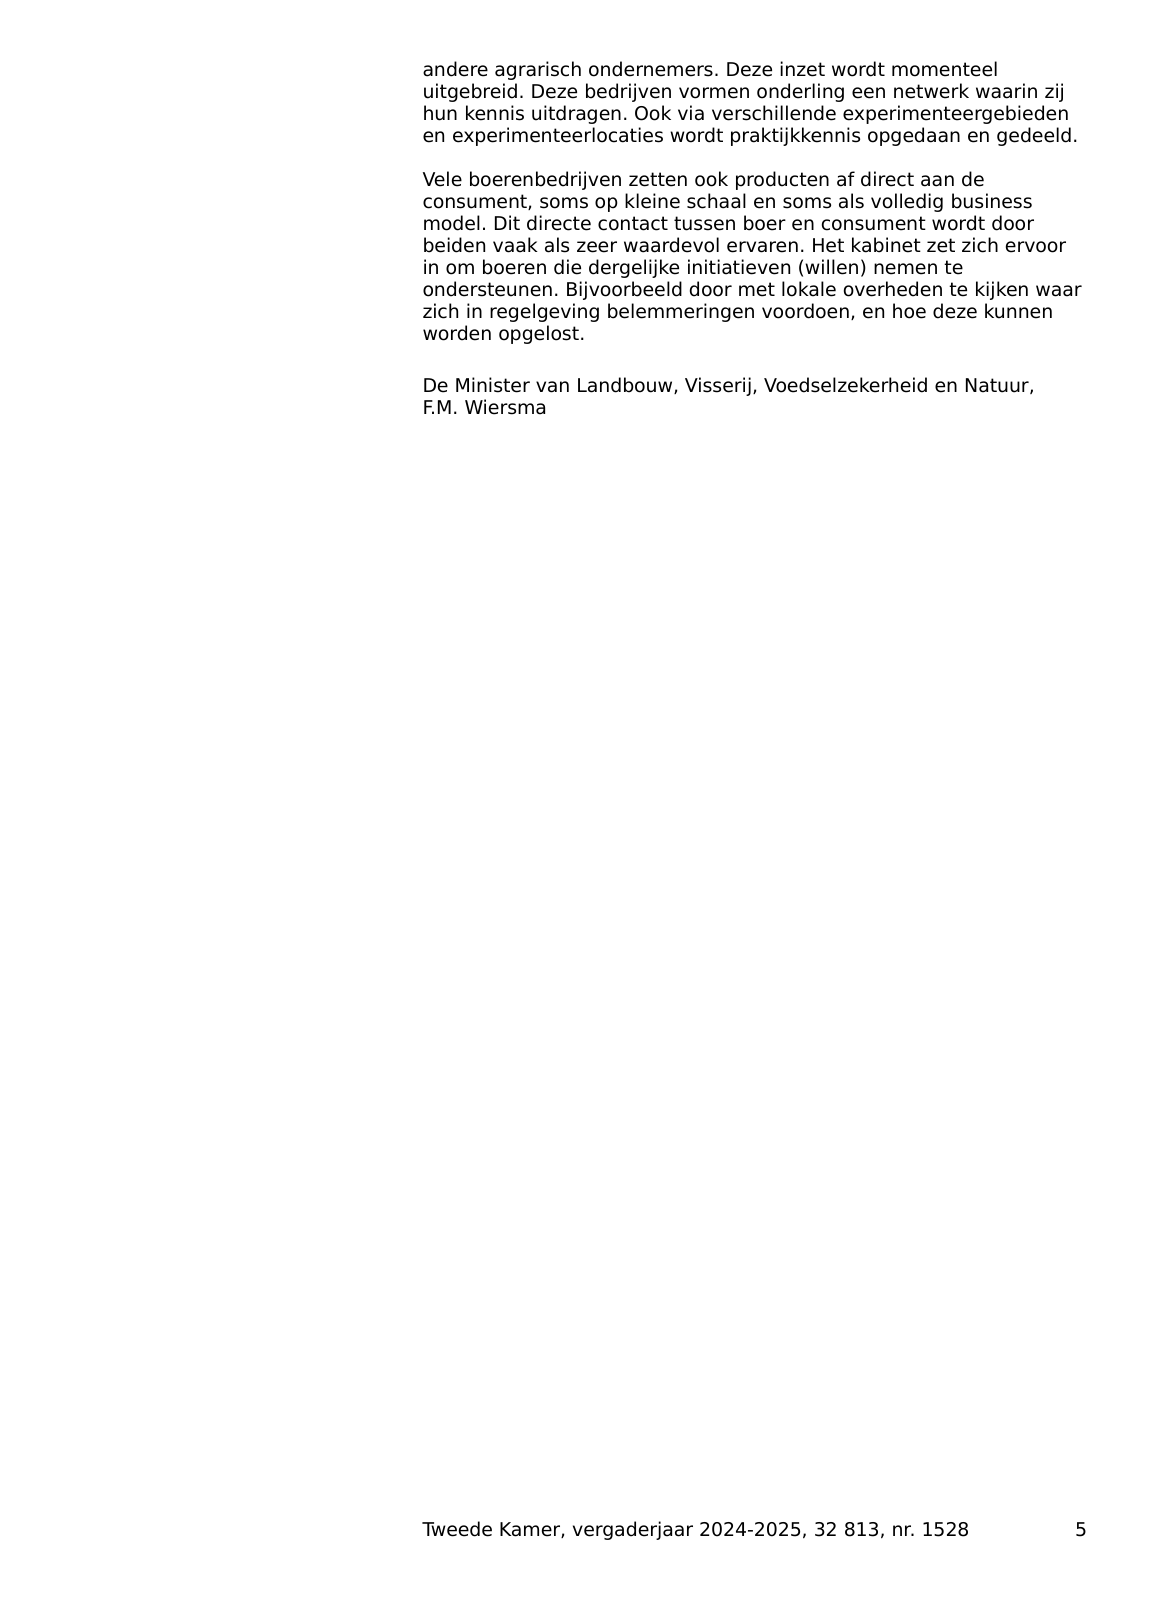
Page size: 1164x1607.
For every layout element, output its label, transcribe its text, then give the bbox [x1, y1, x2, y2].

text De Minister van Landbouw, Visserij, Voedselzekerheid en Natuur, F.M. Wiersma [422, 375, 1087, 419]
text Vele boerenbedrijven zetten ook producten af direct aan de consument, soms op kleine schaal en soms als volledig business model. Dit directe contact tussen boer en consument wordt door beiden vaak als zeer waardevol ervaren. Het kabinet zet zich ervoor in om boeren die dergelijke initiatieven (willen) nemen te ondersteunen. Bijvoorbeeld door met lokale overheden te kijken waar zich in regelgeving belemmeringen voordoen, en hoe deze kunnen worden opgelost. [422, 169, 1087, 345]
text andere agrarisch ondernemers. Deze inzet wordt momenteel uitgebreid. Deze bedrijven vormen onderling een netwerk waarin zij hun kennis uitdragen. Ook via verschillende experimenteergebieden en experimenteerlocaties wordt praktijkkennis opgedaan en gedeeld. [422, 59, 1087, 147]
